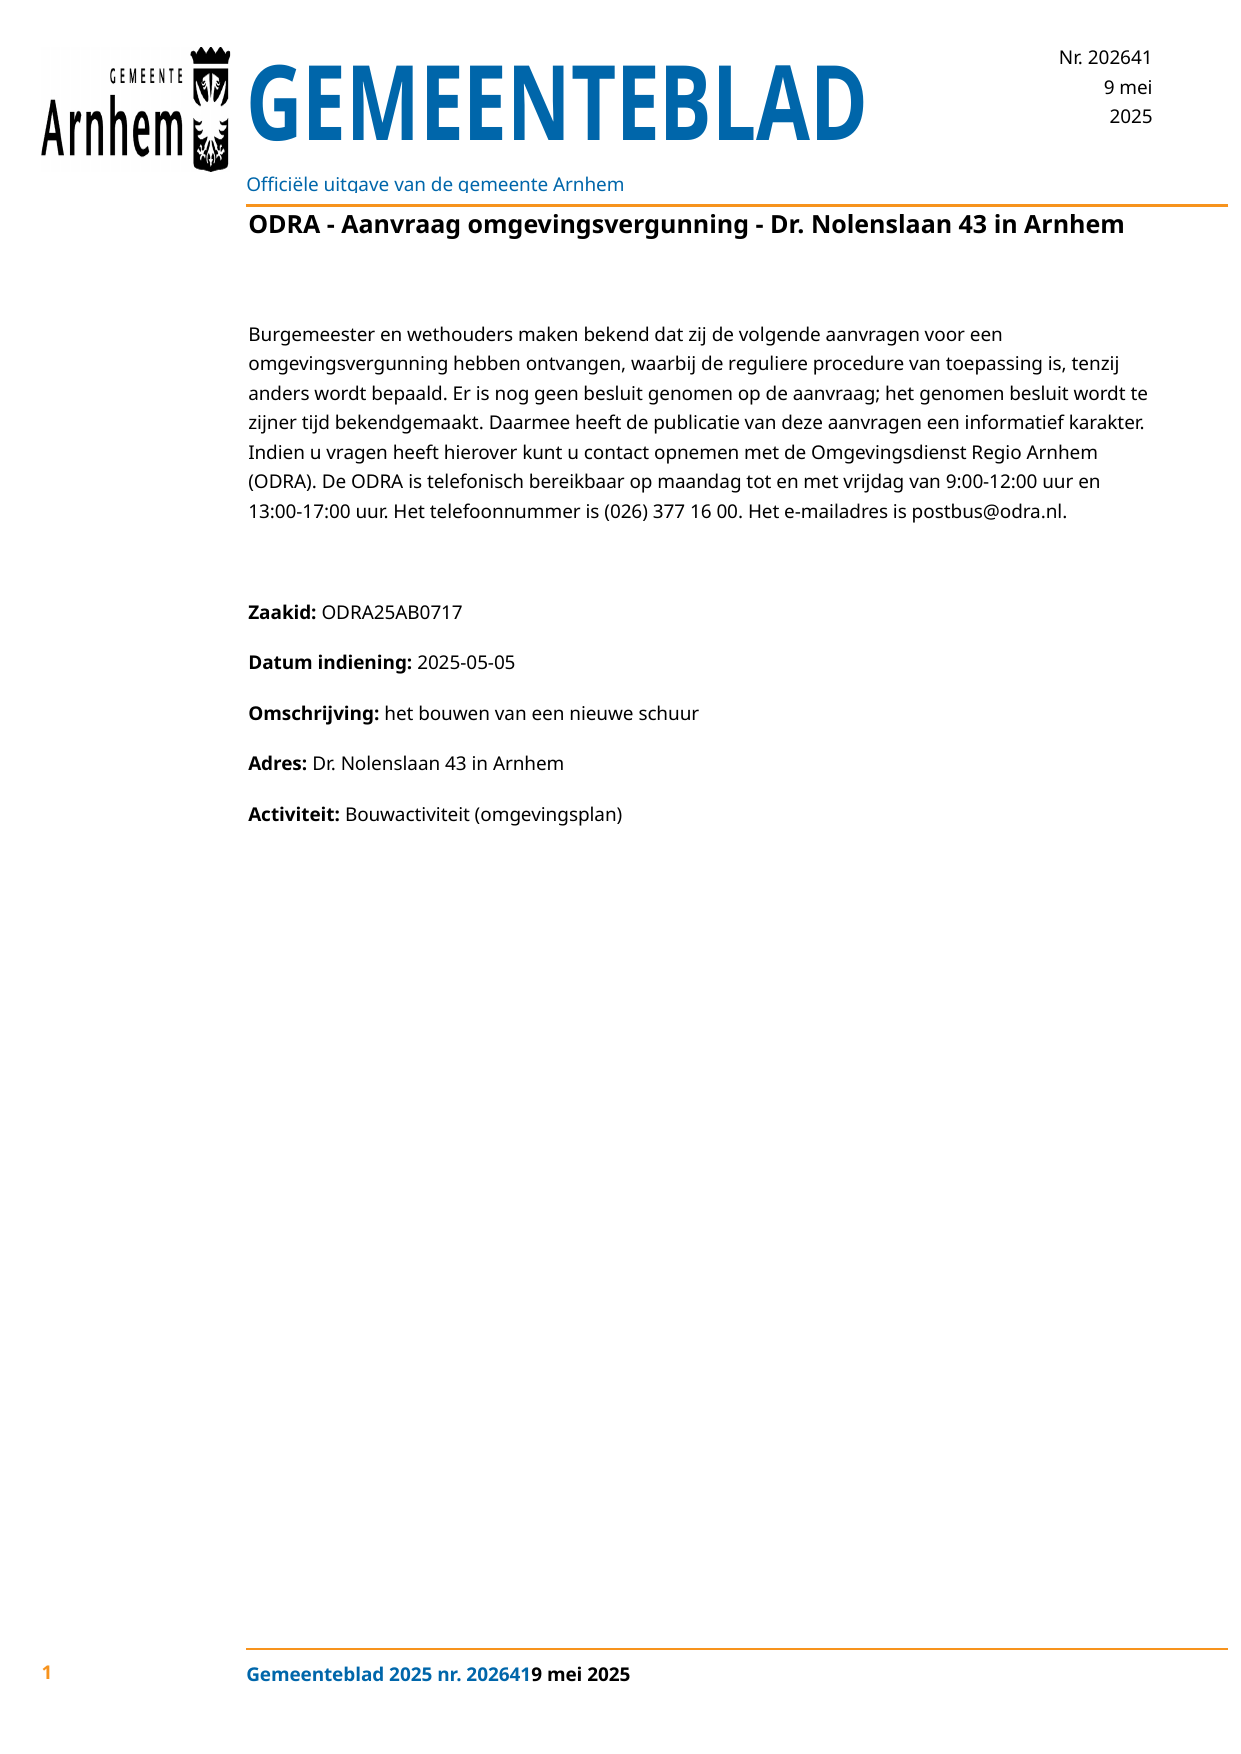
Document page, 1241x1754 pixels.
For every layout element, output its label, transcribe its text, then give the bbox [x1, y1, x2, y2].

text Zaakid: ODRA25AB0717 [248, 599, 1152, 625]
text Activiteit: Bouwactiviteit (omgevingsplan) [248, 801, 1152, 826]
text ODRA - Aanvraag omgevingsvergunning - Dr. Nolenslaan 43 in Arnhem [248, 207, 1152, 241]
text Adres: Dr. Nolenslaan 43 in Arnhem [248, 750, 1152, 776]
text Datum indiening: 2025-05-05 [248, 649, 1152, 675]
picture [41, 47, 231, 172]
text Omschrijving: het bouwen van een nieuwe schuur [248, 700, 1152, 726]
text Burgemeester en wethouders maken bekend dat zij de volgende aanvragen voor een omgevingsvergunning hebben ontvangen, waarbij de reguliere procedure van toepassing is, tenzij anders wordt bepaald. Er is nog geen besluit genomen op de aanvraag; het genomen besluit wordt te zijner tijd bekendgemaakt. Daarmee heeft de publicatie van deze aanvragen een informatief karakter. Indien u vragen heeft hierover kunt u contact opnemen met de Omgevingsdienst Regio Arnhem (ODRA). De ODRA is telefonisch bereikbaar op maandag tot en met vrijdag van 9:00-12:00 uur en 13:00-17:00 uur. Het telefoonnummer is (026) 377 16 00. Het e-mailadres is postbus@odra.nl. [248, 321, 1152, 524]
